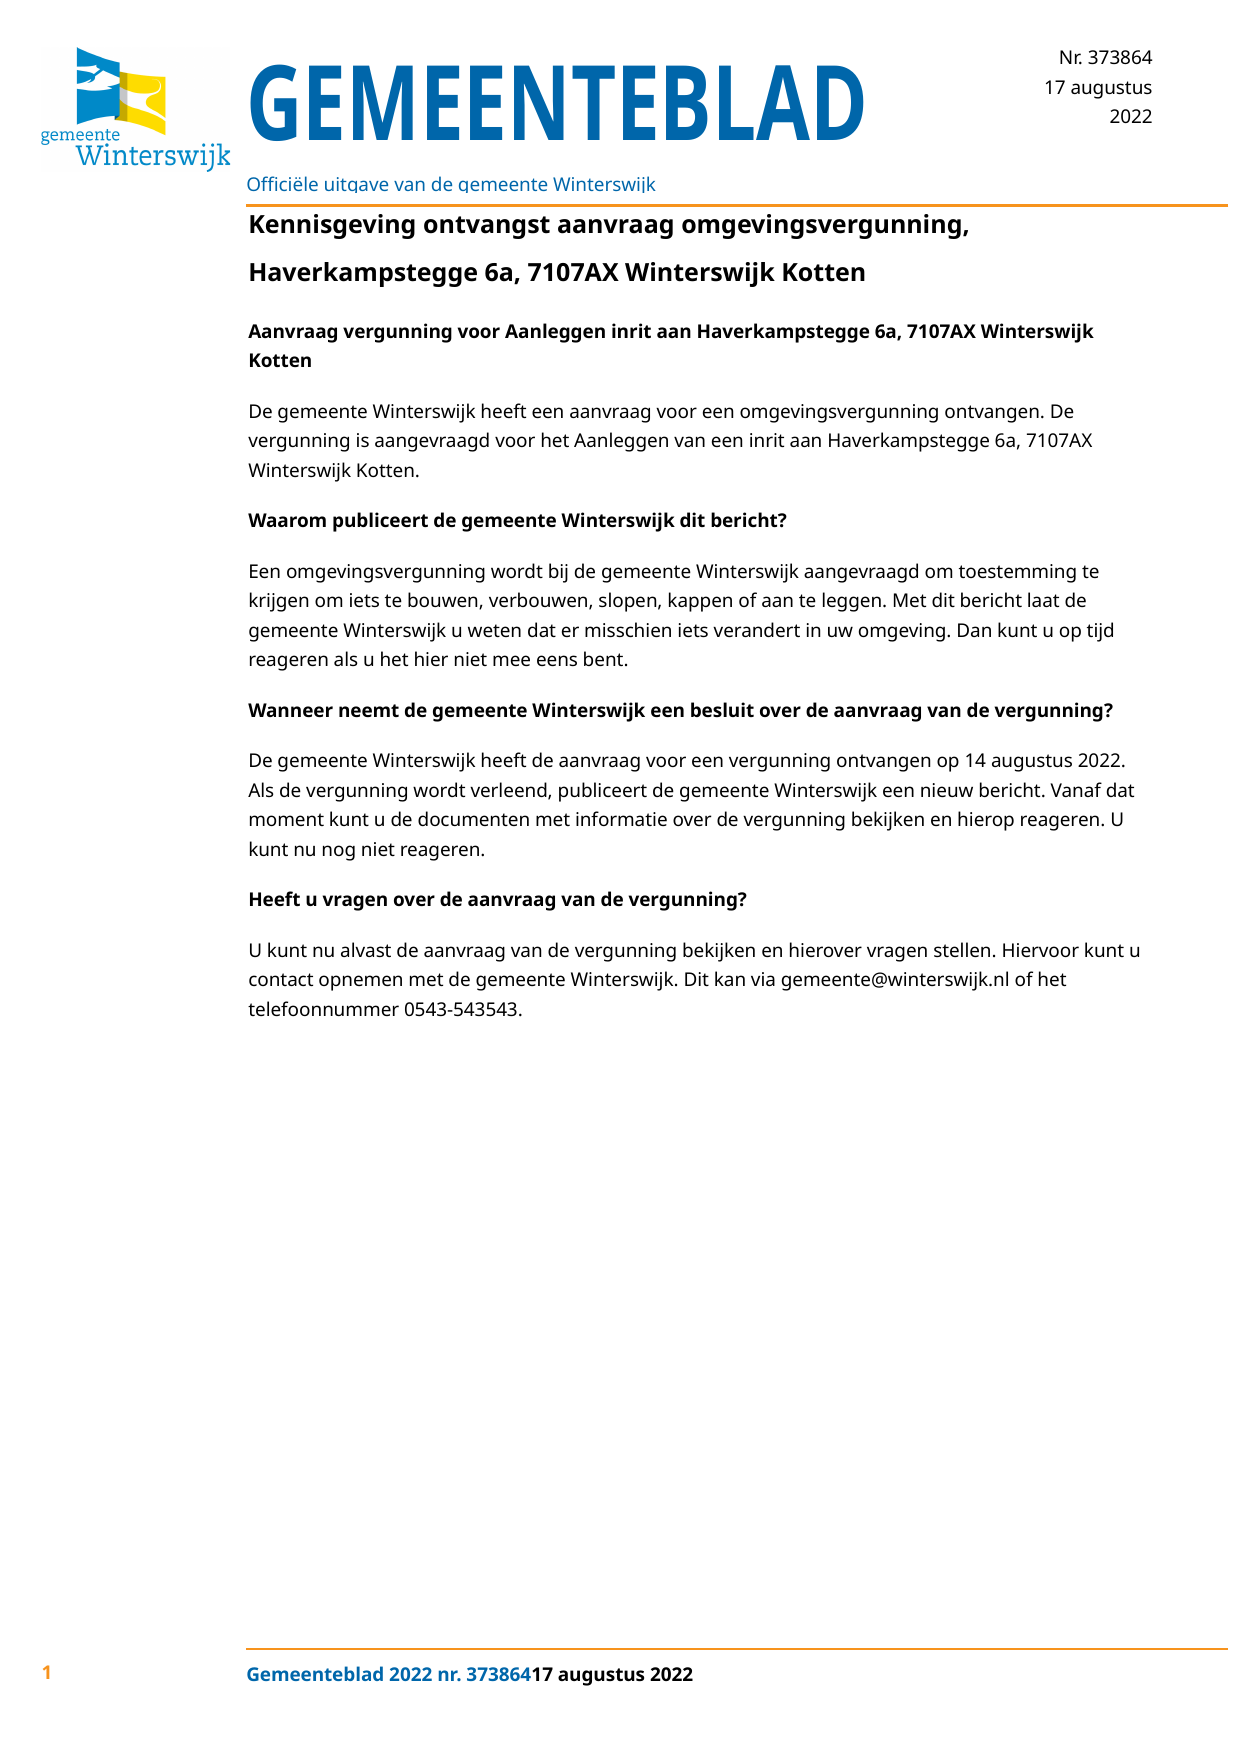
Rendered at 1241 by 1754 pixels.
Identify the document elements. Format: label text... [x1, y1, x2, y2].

text Een omgevingsvergunning wordt bij de gemeente Winterswijk aangevraagd om toestemming te krijgen om iets te bouwen, verbouwen, slopen, kappen of aan te leggen. Met dit bericht laat de gemeente Winterswijk u weten dat er misschien iets verandert in uw omgeving. Dan kunt u op tijd reageren als u het hier niet mee eens bent. [248, 558, 1152, 672]
text Kennisgeving ontvangst aanvraag omgevingsvergunning, Haverkampstegge 6a, 7107AX Winterswijk Kotten [248, 207, 1152, 288]
text Aanvraag vergunning voor Aanleggen inrit aan Haverkampstegge 6a, 7107AX Winterswijk Kotten [248, 318, 1152, 373]
text De gemeente Winterswijk heeft een aanvraag voor een omgevingsvergunning ontvangen. De vergunning is aangevraagd voor het Aanleggen van een inrit aan Haverkampstegge 6a, 7107AX Winterswijk Kotten. [248, 398, 1152, 483]
text Waarom publiceert de gemeente Winterswijk dit bericht? [248, 507, 1152, 533]
text Heeft u vragen over de aanvraag van de vergunning? [248, 887, 1152, 912]
text Wanneer neemt de gemeente Winterswijk een besluit over de aanvraag van de vergunning? [248, 697, 1152, 723]
picture [225, 153, 231, 162]
text De gemeente Winterswijk heeft de aanvraag voor een vergunning ontvangen op 14 augustus 2022. Als de vergunning wordt verleend, publiceert de gemeente Winterswijk een nieuw bericht. Vanaf dat moment kunt u de documenten met informatie over de vergunning bekijken en hierop reageren. U kunt nu nog niet reageren. [248, 747, 1152, 862]
text U kunt nu alvast de aanvraag van de vergunning bekijken en hierover vragen stellen. Hiervoor kunt u contact opnemen met de gemeente Winterswijk. Dit kan via gemeente@winterswijk.nl of het telefoonnummer 0543-543543. [248, 937, 1152, 1022]
picture [41, 47, 231, 172]
